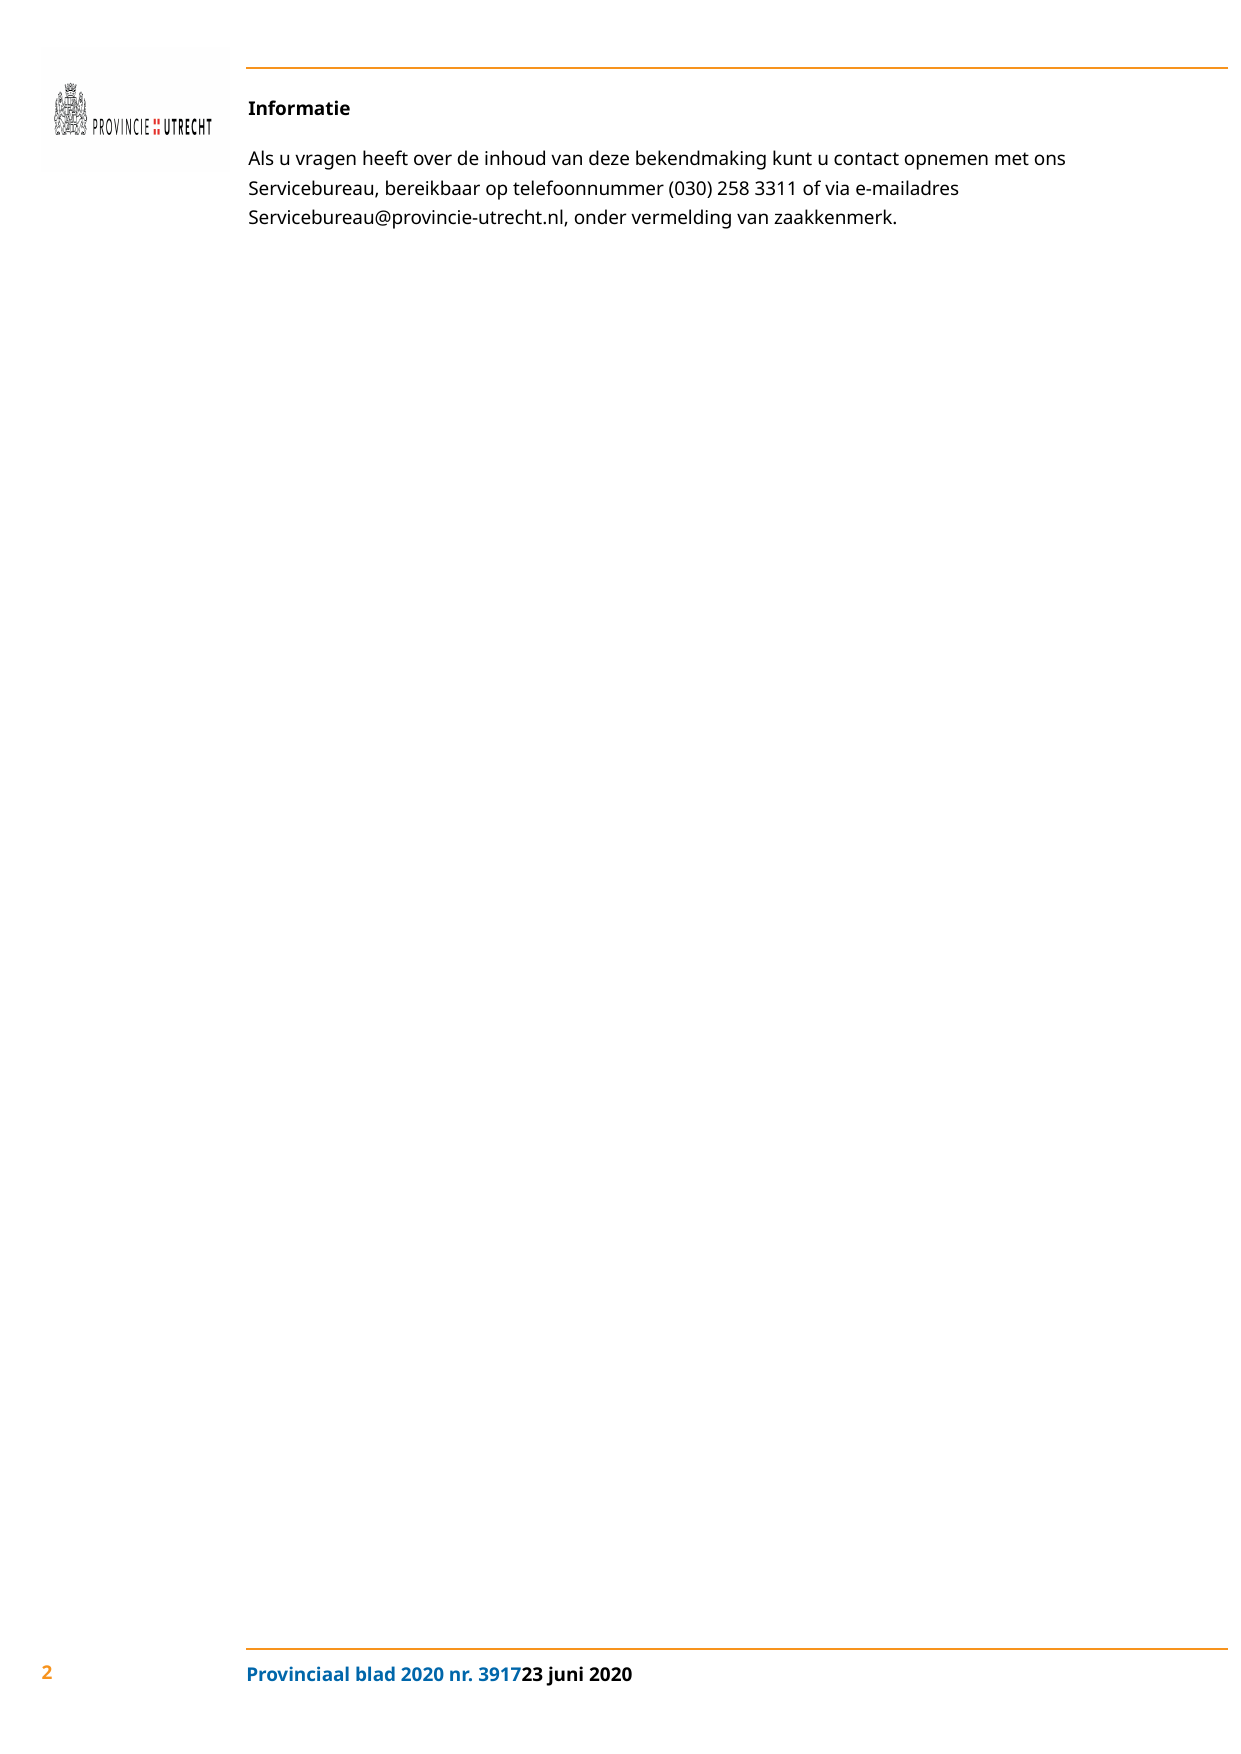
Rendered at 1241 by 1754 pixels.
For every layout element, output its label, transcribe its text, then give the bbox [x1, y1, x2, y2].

picture [41, 47, 231, 172]
text Als u vragen heeft over de inhoud van deze bekendmaking kunt u contact opnemen met ons Servicebureau, bereikbaar op telefoonnummer (030) 258 3311 of via e-mailadres Servicebureau@provincie-utrecht.nl, onder vermelding van zaakkenmerk. [248, 145, 1152, 230]
text Informatie [248, 95, 1152, 121]
